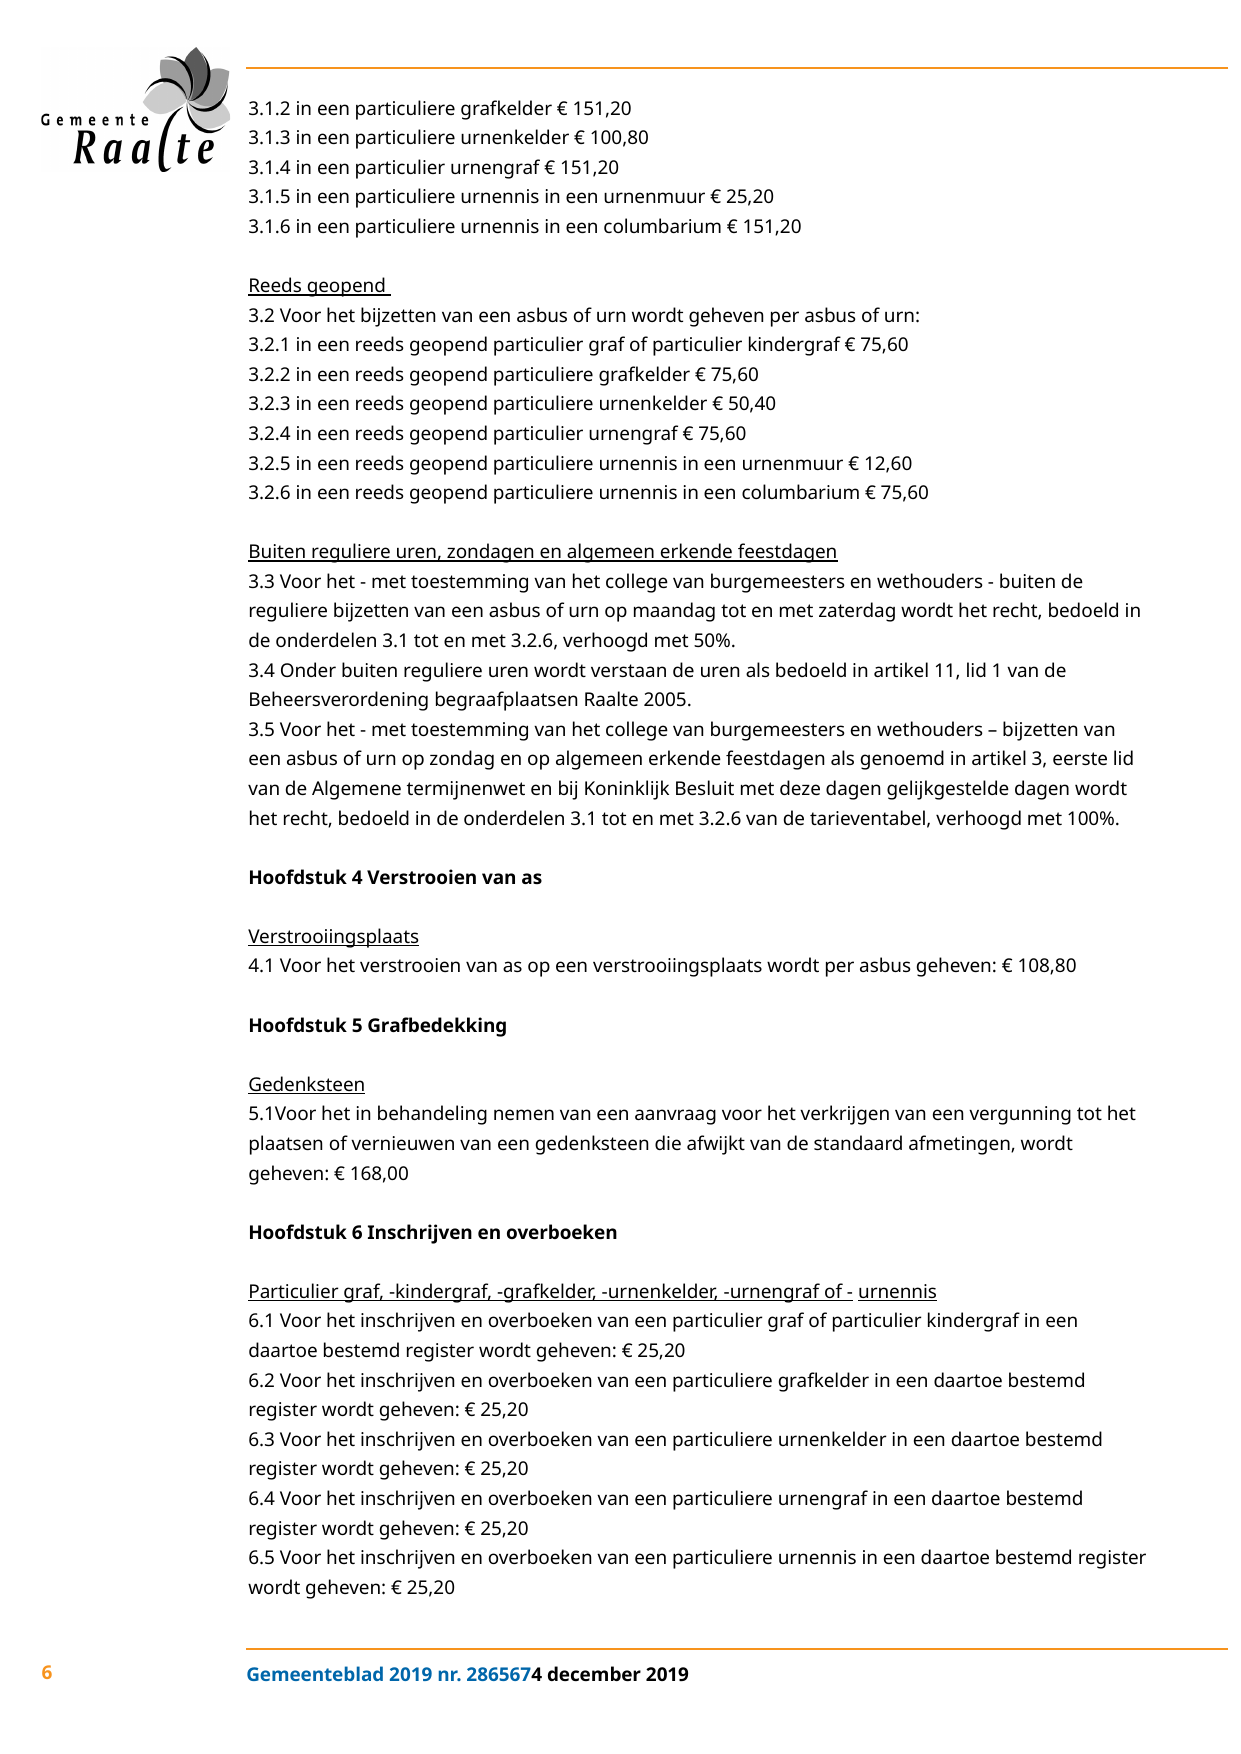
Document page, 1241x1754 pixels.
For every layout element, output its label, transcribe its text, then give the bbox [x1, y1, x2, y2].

text 3.1.4 in een particulier urnengraf € 151,20 [248, 154, 1152, 180]
text 3.2.4 in een reeds geopend particulier urnengraf € 75,60 [248, 420, 1152, 446]
text 3.2.5 in een reeds geopend particuliere urnennis in een urnenmuur € 12,60 [248, 450, 1152, 476]
text Verstrooiingsplaats [248, 923, 1152, 949]
text 3.1.5 in een particuliere urnennis in een urnenmuur € 25,20 [248, 183, 1152, 209]
text 3.3 Voor het - met toestemming van het college van burgemeesters en wethouders - buiten de reguliere bijzetten van een asbus of urn op maandag tot en met zaterdag wordt het recht, bedoeld in de onderdelen 3.1 tot en met 3.2.6, verhoogd met 50%. [248, 568, 1152, 653]
text Gedenksteen [248, 1071, 1152, 1097]
text Hoofdstuk 5 Grafbedekking [248, 1012, 1152, 1038]
text 6.5 Voor het inschrijven en overboeken van een particuliere urnennis in een daartoe bestemd register wordt geheven: € 25,20 [248, 1544, 1152, 1600]
text 3.2 Voor het bijzetten van een asbus of urn wordt geheven per asbus of urn: [248, 302, 1152, 328]
text 6.1 Voor het inschrijven en overboeken van een particulier graf of particulier kindergraf in een daartoe bestemd register wordt geheven: € 25,20 [248, 1308, 1152, 1363]
text 3.1.3 in een particuliere urnenkelder € 100,80 [248, 124, 1152, 150]
text 4.1 Voor het verstrooien van as op een verstrooiingsplaats wordt per asbus geheven: € 108,80 [248, 953, 1152, 978]
text 6.2 Voor het inschrijven en overboeken van een particuliere grafkelder in een daartoe bestemd register wordt geheven: € 25,20 [248, 1367, 1152, 1422]
text Particulier graf, -kindergraf, -grafkelder, -urnenkelder, -urnengraf of - urnennis [248, 1278, 1152, 1304]
text 3.5 Voor het - met toestemming van het college van burgemeesters en wethouders – bijzetten van een asbus of urn op zondag en op algemeen erkende feestdagen als genoemd in artikel 3, eerste lid van de Algemene termijnenwet en bij Koninklijk Besluit met deze dagen gelijkgestelde dagen wordt het recht, bedoeld in de onderdelen 3.1 tot en met 3.2.6 van de tarieventabel, verhoogd met 100%. [248, 716, 1152, 831]
text 3.2.3 in een reeds geopend particuliere urnenkelder € 50,40 [248, 391, 1152, 416]
picture [41, 47, 231, 172]
text 3.4 Onder buiten reguliere uren wordt verstaan de uren als bedoeld in artikel 11, lid 1 van de Beheersverordening begraafplaatsen Raalte 2005. [248, 657, 1152, 712]
text 3.2.2 in een reeds geopend particuliere grafkelder € 75,60 [248, 361, 1152, 387]
text 3.2.1 in een reeds geopend particulier graf of particulier kindergraf € 75,60 [248, 331, 1152, 357]
text 3.2.6 in een reeds geopend particuliere urnennis in een columbarium € 75,60 [248, 479, 1152, 505]
text Reeds geopend [248, 272, 1152, 298]
text 6.4 Voor het inschrijven en overboeken van een particuliere urnengraf in een daartoe bestemd register wordt geheven: € 25,20 [248, 1485, 1152, 1541]
text 6.3 Voor het inschrijven en overboeken van een particuliere urnenkelder in een daartoe bestemd register wordt geheven: € 25,20 [248, 1426, 1152, 1481]
text Hoofdstuk 6 Inschrijven en overboeken [248, 1219, 1152, 1245]
text 5.1Voor het in behandeling nemen van een aanvraag voor het verkrijgen van een vergunning tot het plaatsen of vernieuwen van een gedenksteen die afwijkt van de standaard afmetingen, wordt geheven: € 168,00 [248, 1101, 1152, 1186]
text 3.1.2 in een particuliere grafkelder € 151,20 [248, 95, 1152, 121]
text Buiten reguliere uren, zondagen en algemeen erkende feestdagen [248, 538, 1152, 564]
text Hoofdstuk 4 Verstrooien van as [248, 864, 1152, 890]
text 3.1.6 in een particuliere urnennis in een columbarium € 151,20 [248, 213, 1152, 239]
